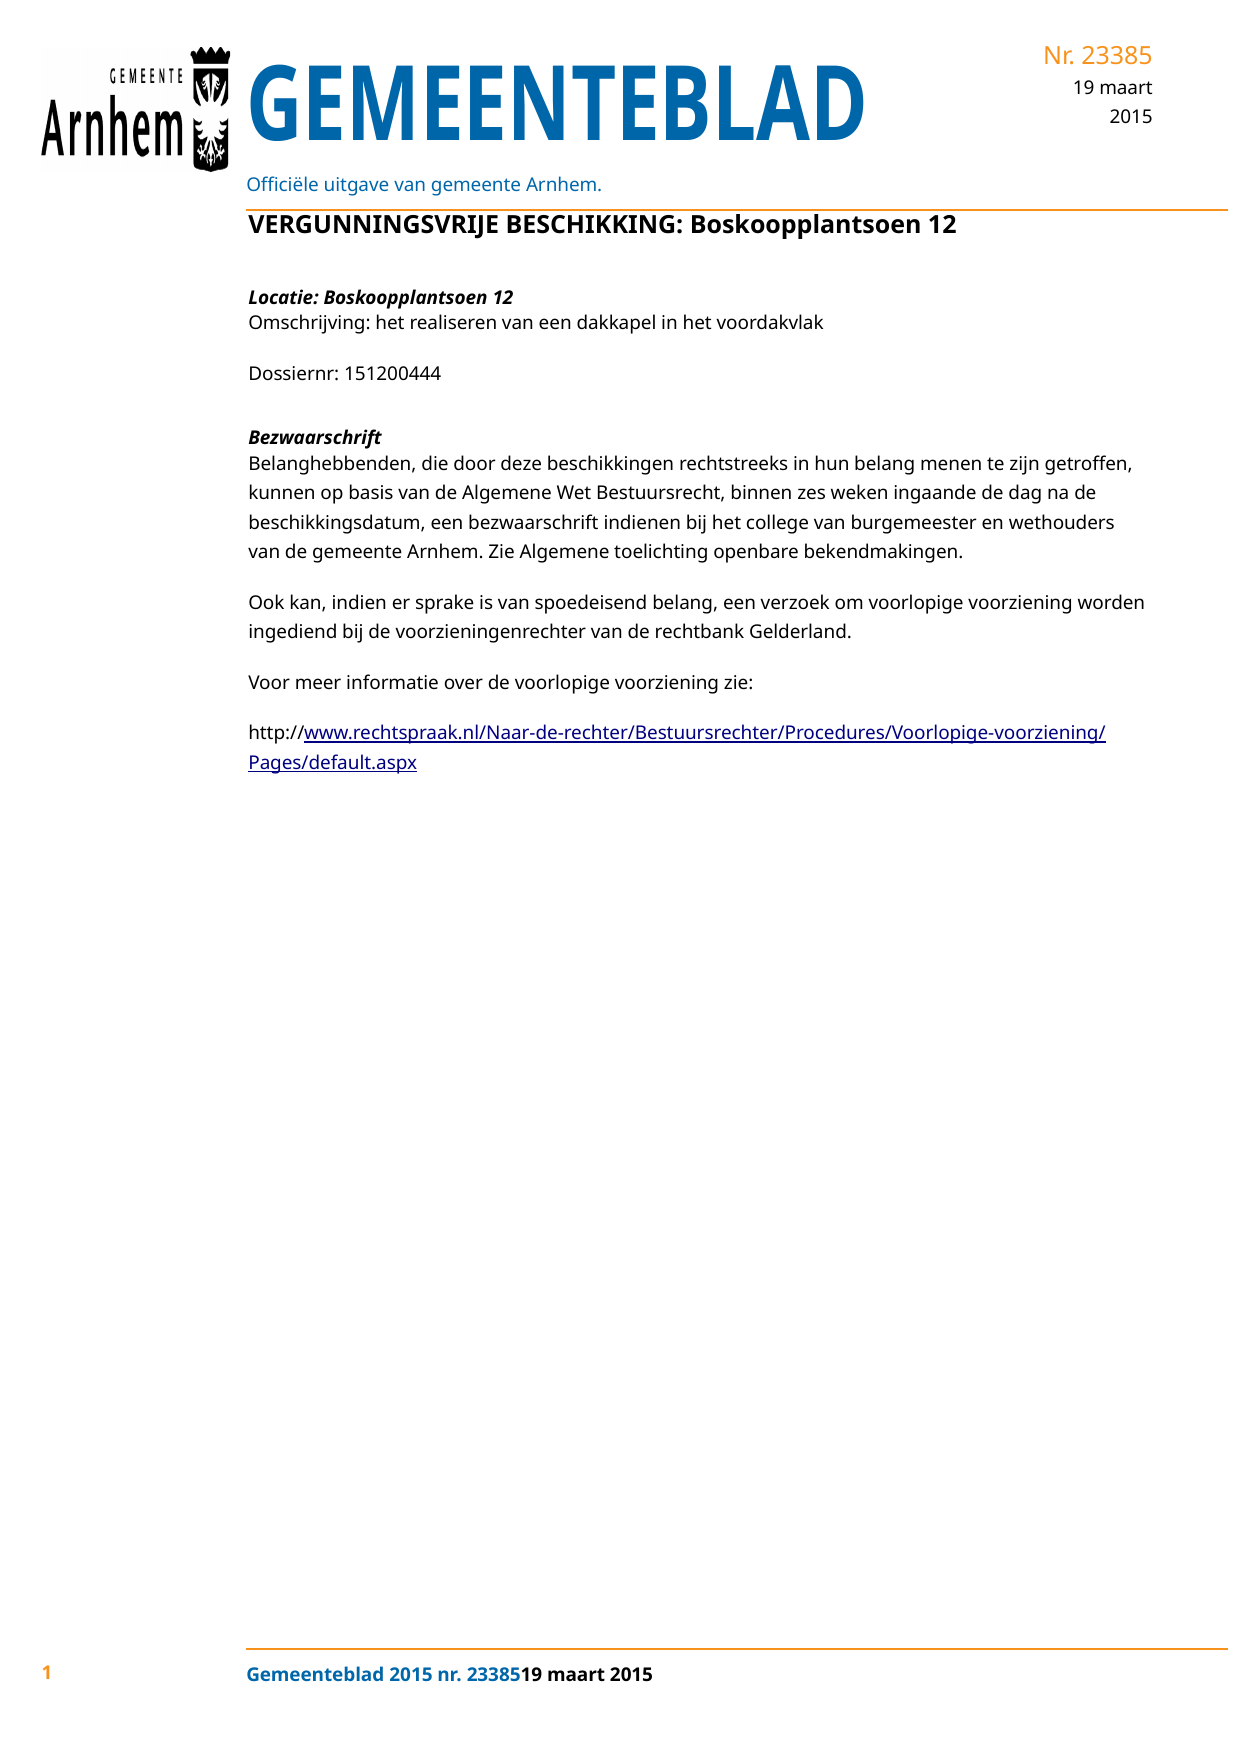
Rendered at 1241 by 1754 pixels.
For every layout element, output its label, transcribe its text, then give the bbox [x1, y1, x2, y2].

text Locatie: Boskoopplantsoen 12 [248, 284, 1152, 309]
text Bezwaarschrift [248, 424, 1152, 450]
picture [41, 47, 231, 172]
text VERGUNNINGSVRIJE BESCHIKKING: Boskoopplantsoen 12 [248, 211, 1152, 241]
text Omschrijving: het realiseren van een dakkapel in het voordakvlak [248, 309, 1152, 335]
text Belanghebbenden, die door deze beschikkingen rechtstreeks in hun belang menen te zijn getroffen, kunnen op basis van de Algemene Wet Bestuursrecht, binnen zes weken ingaande de dag na de beschikkingsdatum, een bezwaarschrift indienen bij het college van burgemeester en wethouders van de gemeente Arnhem. Zie Algemene toelichting openbare bekendmakingen. [248, 450, 1152, 564]
text Ook kan, indien er sprake is van spoedeisend belang, een verzoek om voorlopige voorziening worden ingediend bij de voorzieningenrechter van de rechtbank Gelderland. [248, 589, 1152, 644]
text Voor meer informatie over de voorlopige voorziening zie: [248, 669, 1152, 694]
text http://www.rechtspraak.nl/Naar-de-rechter/Bestuursrechter/Procedures/Voorlopige-voorziening/Pages/default.aspx [248, 719, 1152, 774]
text Dossiernr: 151200444 [248, 360, 1152, 386]
